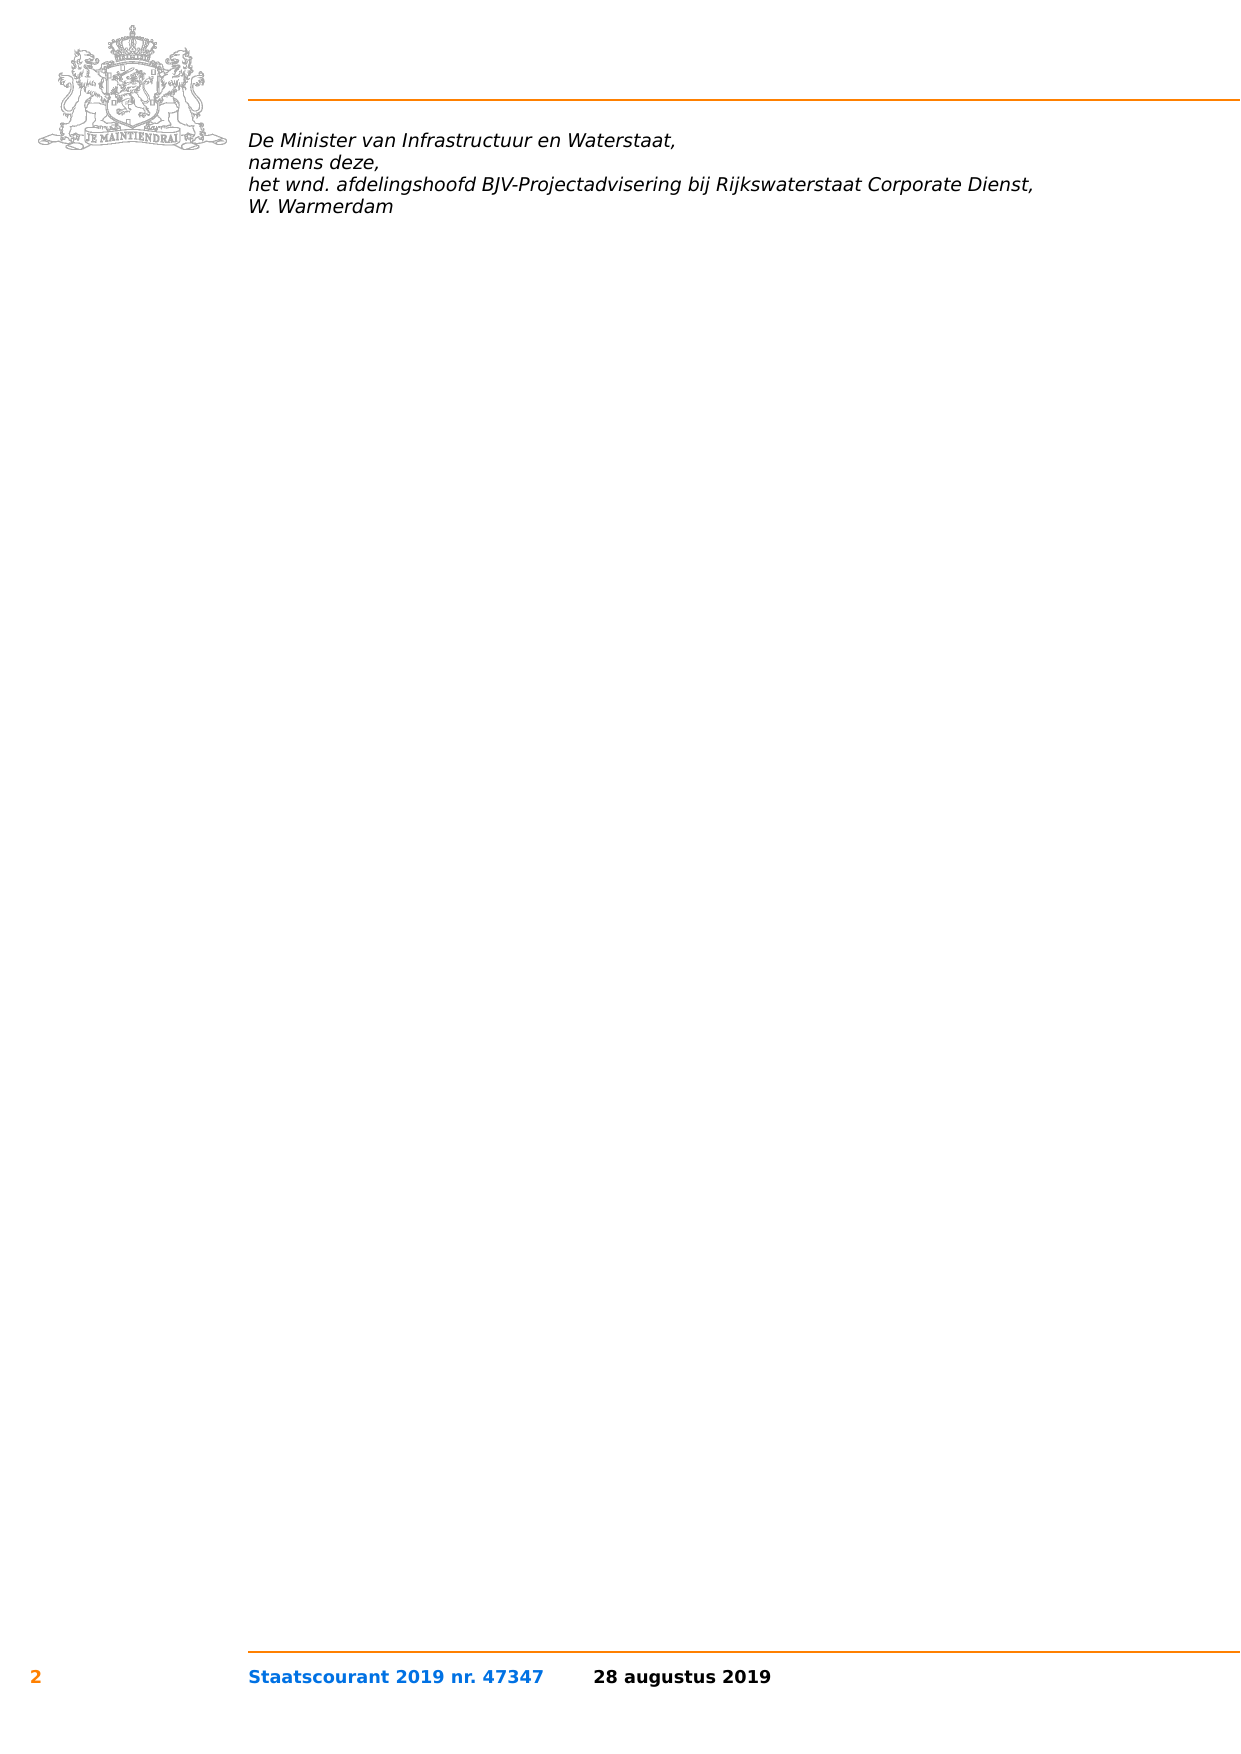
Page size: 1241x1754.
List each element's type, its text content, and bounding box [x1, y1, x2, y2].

picture [38, 25, 227, 150]
text De Minister van Infrastructuur en Waterstaat, namens deze, het wnd. afdelingshoofd BJV-Projectadvisering bij Rijkswaterstaat Corporate Dienst, W. Warmerdam [248, 130, 1163, 218]
